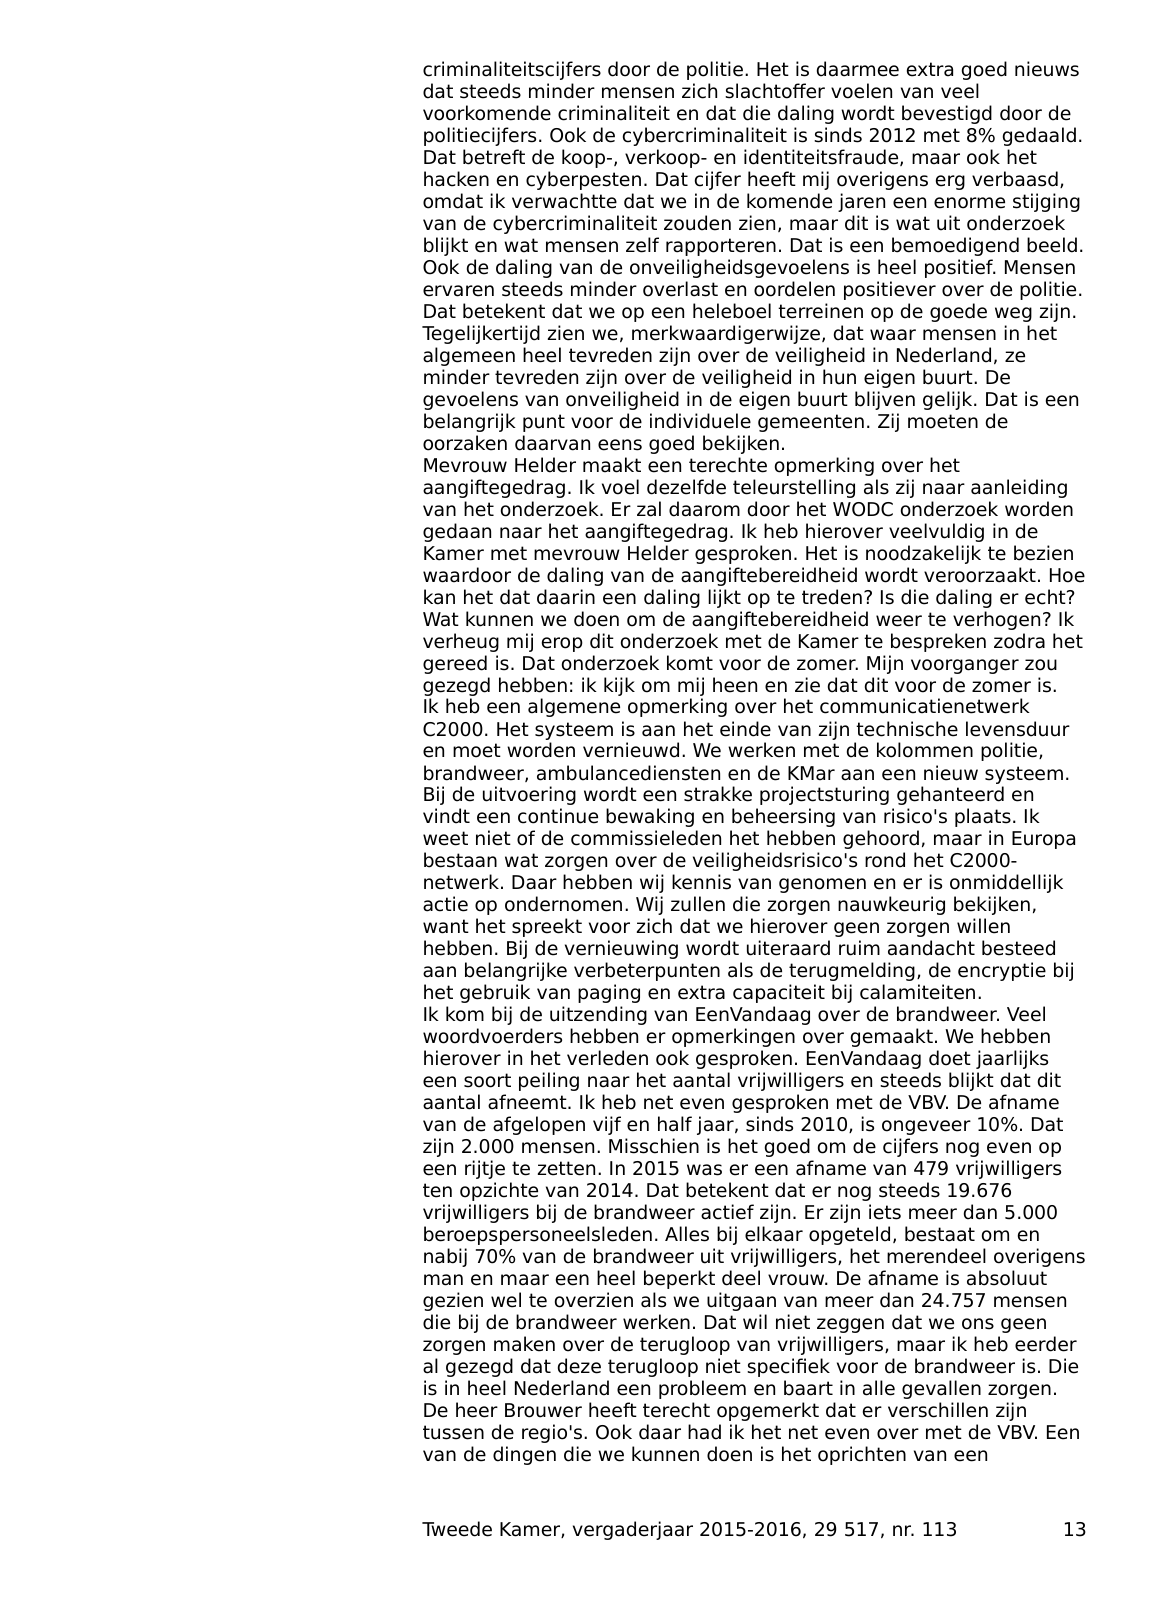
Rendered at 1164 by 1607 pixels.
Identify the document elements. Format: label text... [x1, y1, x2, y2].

text De heer Brouwer heeft terecht opgemerkt dat er verschillen zijn tussen de regio's. Ook daar had ik het net even over met de VBV. Een van de dingen die we kunnen doen is het oprichten van een [422, 1400, 1087, 1466]
text criminaliteitscijfers door de politie. Het is daarmee extra goed nieuws dat steeds minder mensen zich slachtoffer voelen van veel voorkomende criminaliteit en dat die daling wordt bevestigd door de politiecijfers. Ook de cybercriminaliteit is sinds 2012 met 8% gedaald. Dat betreft de koop-, verkoop- en identiteitsfraude, maar ook het hacken en cyberpesten. Dat cijfer heeft mij overigens erg verbaasd, omdat ik verwachtte dat we in de komende jaren een enorme stijging van de cybercriminaliteit zouden zien, maar dit is wat uit onderzoek blijkt en wat mensen zelf rapporteren. Dat is een bemoedigend beeld. Ook de daling van de onveiligheidsgevoelens is heel positief. Mensen ervaren steeds minder overlast en oordelen positiever over de politie. Dat betekent dat we op een heleboel terreinen op de goede weg zijn. Tegelijkertijd zien we, merkwaardigerwijze, dat waar mensen in het algemeen heel tevreden zijn over de veiligheid in Nederland, ze minder tevreden zijn over de veiligheid in hun eigen buurt. De gevoelens van onveiligheid in de eigen buurt blijven gelijk. Dat is een belangrijk punt voor de individuele gemeenten. Zij moeten de oorzaken daarvan eens goed bekijken. [422, 59, 1087, 455]
text Ik kom bij de uitzending van EenVandaag over de brandweer. Veel woordvoerders hebben er opmerkingen over gemaakt. We hebben hierover in het verleden ook gesproken. EenVandaag doet jaarlijks een soort peiling naar het aantal vrijwilligers en steeds blijkt dat dit aantal afneemt. Ik heb net even gesproken met de VBV. De afname van de afgelopen vijf en half jaar, sinds 2010, is ongeveer 10%. Dat zijn 2.000 mensen. Misschien is het goed om de cijfers nog even op een rijtje te zetten. In 2015 was er een afname van 479 vrijwilligers ten opzichte van 2014. Dat betekent dat er nog steeds 19.676 vrijwilligers bij de brandweer actief zijn. Er zijn iets meer dan 5.000 beroepspersoneelsleden. Alles bij elkaar opgeteld, bestaat om en nabij 70% van de brandweer uit vrijwilligers, het merendeel overigens man en maar een heel beperkt deel vrouw. De afname is absoluut gezien wel te overzien als we uitgaan van meer dan 24.757 mensen die bij de brandweer werken. Dat wil niet zeggen dat we ons geen zorgen maken over de terugloop van vrijwilligers, maar ik heb eerder al gezegd dat deze terugloop niet specifiek voor de brandweer is. Die is in heel Nederland een probleem en baart in alle gevallen zorgen. [422, 1004, 1087, 1400]
text Mevrouw Helder maakt een terechte opmerking over het aangiftegedrag. Ik voel dezelfde teleurstelling als zij naar aanleiding van het onderzoek. Er zal daarom door het WODC onderzoek worden gedaan naar het aangiftegedrag. Ik heb hierover veelvuldig in de Kamer met mevrouw Helder gesproken. Het is noodzakelijk te bezien waardoor de daling van de aangiftebereidheid wordt veroorzaakt. Hoe kan het dat daarin een daling lijkt op te treden? Is die daling er echt? Wat kunnen we doen om de aangiftebereidheid weer te verhogen? Ik verheug mij erop dit onderzoek met de Kamer te bespreken zodra het gereed is. Dat onderzoek komt voor de zomer. Mijn voorganger zou gezegd hebben: ik kijk om mij heen en zie dat dit voor de zomer is. [422, 455, 1087, 696]
text Ik heb een algemene opmerking over het communicatienetwerk C2000. Het systeem is aan het einde van zijn technische levensduur en moet worden vernieuwd. We werken met de kolommen politie, brandweer, ambulancediensten en de KMar aan een nieuw systeem. Bij de uitvoering wordt een strakke projectsturing gehanteerd en vindt een continue bewaking en beheersing van risico's plaats. Ik weet niet of de commissieleden het hebben gehoord, maar in Europa bestaan wat zorgen over de veiligheidsrisico's rond het C2000-netwerk. Daar hebben wij kennis van genomen en er is onmiddellijk actie op ondernomen. Wij zullen die zorgen nauwkeurig bekijken, want het spreekt voor zich dat we hierover geen zorgen willen hebben. Bij de vernieuwing wordt uiteraard ruim aandacht besteed aan belangrijke verbeterpunten als de terugmelding, de encryptie bij het gebruik van paging en extra capaciteit bij calamiteiten. [422, 696, 1087, 1004]
